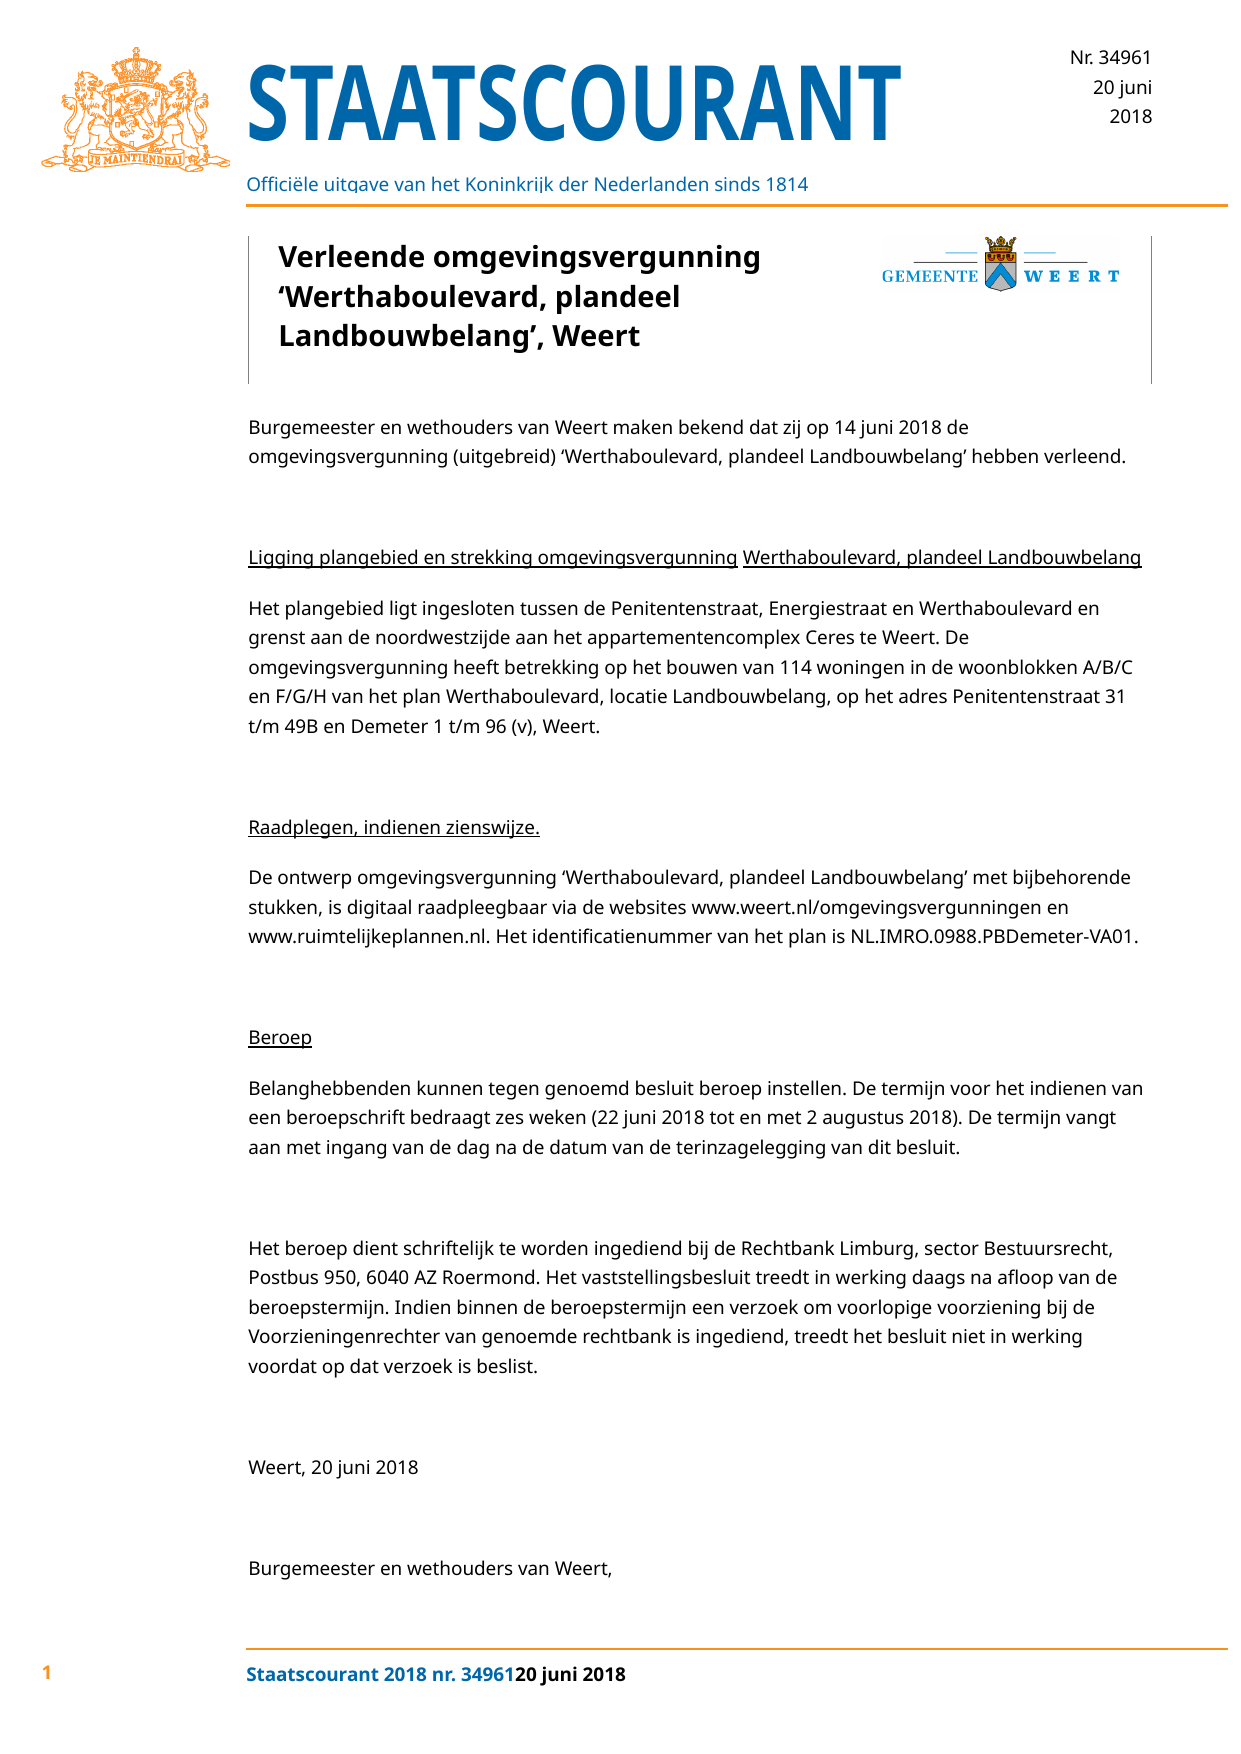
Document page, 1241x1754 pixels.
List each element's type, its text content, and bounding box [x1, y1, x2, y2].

table_header [850, 236, 1151, 384]
text Burgemeester en wethouders van Weert, [248, 1555, 1152, 1581]
text Het plangebied ligt ingesloten tussen de Penitentenstraat, Energiestraat en Werthaboulevard en grenst aan de noordwestzijde aan het appartementencomplex Ceres te Weert. De omgevingsvergunning heeft betrekking op het bouwen van 114 woningen in de woonblokken A/B/C en F/G/H van het plan Werthaboulevard, locatie Landbouwbelang, op het adres Penitentenstraat 31 t/m 49B en Demeter 1 t/m 96 (v), Weert. [248, 595, 1152, 739]
text De ontwerp omgevingsvergunning ‘Werthaboulevard, plandeel Landbouwbelang’ met bijbehorende stukken, is digitaal raadpleegbaar via de websites www.weert.nl/omgevingsvergunningen en www.ruimtelijkeplannen.nl. Het identificatienummer van het plan is NL.IMRO.0988.PBDemeter-VA01. [248, 864, 1152, 949]
text Burgemeester en wethouders van Weert maken bekend dat zij op 14 juni 2018 de omgevingsvergunning (uitgebreid) ‘Werthaboulevard, plandeel Landbouwbelang’ hebben verleend. [248, 414, 1152, 469]
text Ligging plangebied en strekking omgevingsvergunning Werthaboulevard, plandeel Landbouwbelang [248, 544, 1152, 570]
table_header Verleende omgevingsvergunning ‘Werthaboulevard, plandeel Landbouwbelang’, Weert [249, 236, 850, 384]
text Het beroep dient schriftelijk te worden ingediend bij de Rechtbank Limburg, sector Bestuursrecht, Post­bus 950, 6040 AZ Roermond. Het vaststellingsbesluit treedt in werking daags na afloop van de beroepstermijn. Indien binnen de beroepstermijn een verzoek om voorlopige voorziening bij de Voorzieningenrechter van genoemde rechtbank is ingediend, treedt het besluit niet in werking voordat op dat verzoek is beslist. [248, 1235, 1152, 1379]
text Belanghebbenden kunnen tegen genoemd besluit beroep instellen. De termijn voor het indienen van een beroepschrift bedraagt zes weken (22 juni 2018 tot en met 2 augustus 2018). De termijn vangt aan met ingang van de dag na de datum van de terinzagelegging van dit besluit. [248, 1075, 1152, 1160]
picture [41, 47, 231, 172]
text Beroep [248, 1024, 1152, 1050]
text Weert, 20 juni 2018 [248, 1454, 1152, 1480]
text Raadplegen, indienen zienswijze. [248, 814, 1152, 840]
picture [882, 236, 1119, 292]
